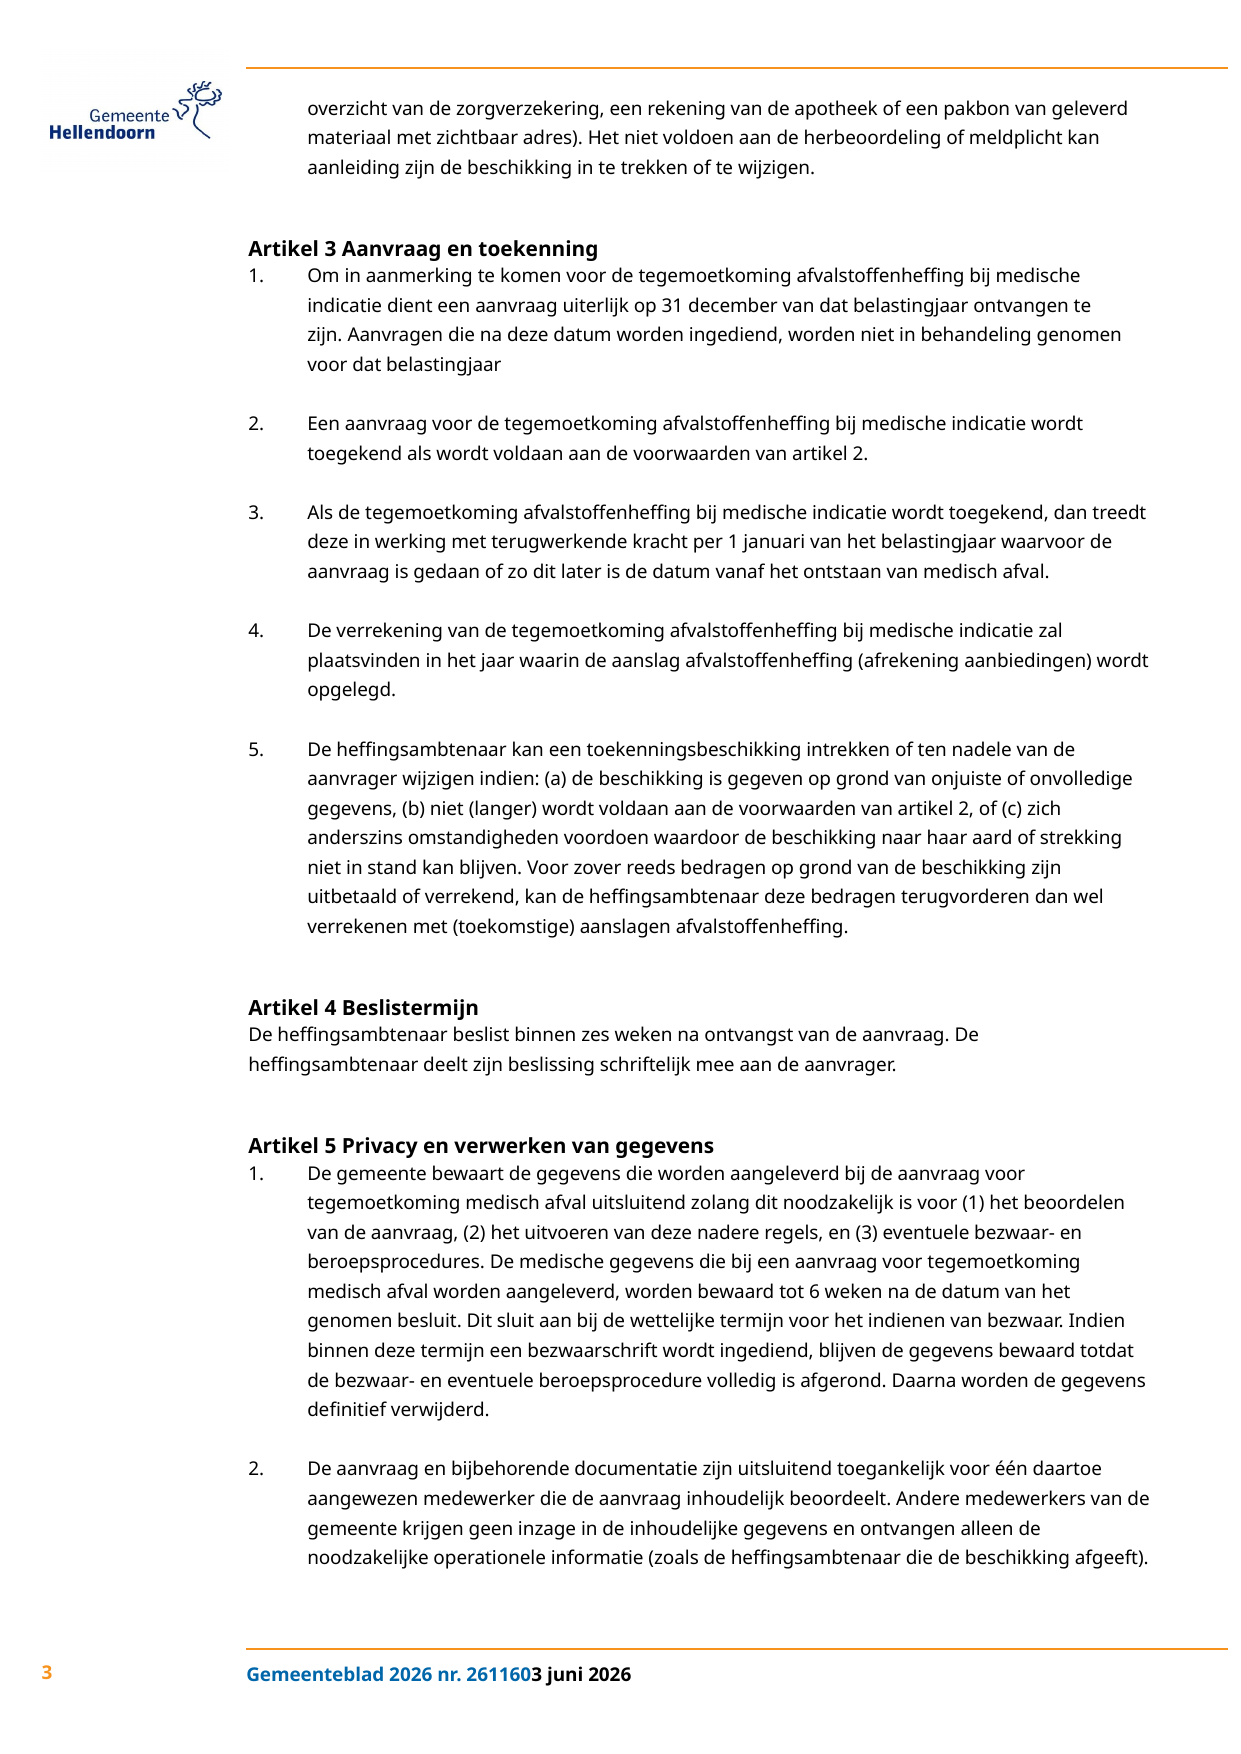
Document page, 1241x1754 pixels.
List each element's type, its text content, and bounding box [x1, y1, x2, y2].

text Artikel 3 Aanvraag en toekenning [248, 234, 1152, 262]
text Artikel 4 Beslistermijn [248, 993, 1152, 1022]
list De heffingsambtenaar kan een toekenningsbeschikking intrekken of ten nadele van de aanvrager wijzigen indien: (a) de beschikking is gegeven op grond van onjuiste of onvolledige gegevens, (b) niet (langer) wordt voldaan aan de voorwaarden van artikel 2, of (c) zich anderszins omstandigheden voordoen waardoor de beschikking naar haar aard of strekking niet in stand kan blijven. Voor zover reeds bedragen op grond van de beschikking zijn uitbetaald of verrekend, kan de heffingsambtenaar deze bedragen terugvorderen dan wel verrekenen met (toekomstige) aanslagen afvalstoffenheffing. [248, 736, 1152, 939]
list De gemeente bewaart de gegevens die worden aangeleverd bij de aanvraag voor tegemoetkoming medisch afval uitsluitend zolang dit noodzakelijk is voor (1) het beoordelen van de aanvraag, (2) het uitvoeren van deze nadere regels, en (3) eventuele bezwaar- en beroepsprocedures. De medische gegevens die bij een aanvraag voor tegemoetkoming medisch afval worden aangeleverd, worden bewaard tot 6 weken na de datum van het genomen besluit. Dit sluit aan bij de wettelijke termijn voor het indienen van bezwaar. Indien binnen deze termijn een bezwaarschrift wordt ingediend, blijven de gegevens bewaard totdat de bezwaar- en eventuele beroepsprocedure volledig is afgerond. Daarna worden de gegevens definitief verwijderd. [248, 1160, 1152, 1422]
text De heffingsambtenaar beslist binnen zes weken na ontvangst van de aanvraag. De heffingsambtenaar deelt zijn beslissing schriftelijk mee aan de aanvrager. [248, 1022, 1152, 1077]
list De verrekening van de tegemoetkoming afvalstoffenheffing bij medische indicatie zal plaatsvinden in het jaar waarin de aanslag afvalstoffenheffing (afrekening aanbiedingen) wordt opgelegd. [248, 617, 1152, 702]
text Artikel 5 Privacy en verwerken van gegevens [248, 1131, 1152, 1160]
list De aanvraag en bijbehorende documentatie zijn uitsluitend toegankelijk voor één daartoe aangewezen medewerker die de aanvraag inhoudelijk beoordeelt. Andere medewerkers van de gemeente krijgen geen inzage in de inhoudelijke gegevens en ontvangen alleen de noodzakelijke operationele informatie (zoals de heffingsambtenaar die de beschikking afgeeft). [248, 1456, 1152, 1570]
picture [41, 47, 231, 172]
list Als de tegemoetkoming afvalstoffenheffing bij medische indicatie wordt toegekend, dan treedt deze in werking met terugwerkende kracht per 1 januari van het belastingjaar waarvoor de aanvraag is gedaan of zo dit later is de datum vanaf het ontstaan van medisch afval. [248, 499, 1152, 584]
list Om in aanmerking te komen voor de tegemoetkoming afvalstoffenheffing bij medische indicatie dient een aanvraag uiterlijk op 31 december van dat belastingjaar ontvangen te zijn. Aanvragen die na deze datum worden ingediend, worden niet in behandeling genomen voor dat belastingjaar [248, 262, 1152, 377]
list overzicht van de zorgverzekering, een rekening van de apotheek of een pakbon van geleverd materiaal met zichtbaar adres). Het niet voldoen aan de herbeoordeling of meldplicht kan aanleiding zijn de beschikking in te trekken of te wijzigen. [248, 95, 1152, 180]
list Een aanvraag voor de tegemoetkoming afvalstoffenheffing bij medische indicatie wordt toegekend als wordt voldaan aan de voorwaarden van artikel 2. [248, 410, 1152, 466]
